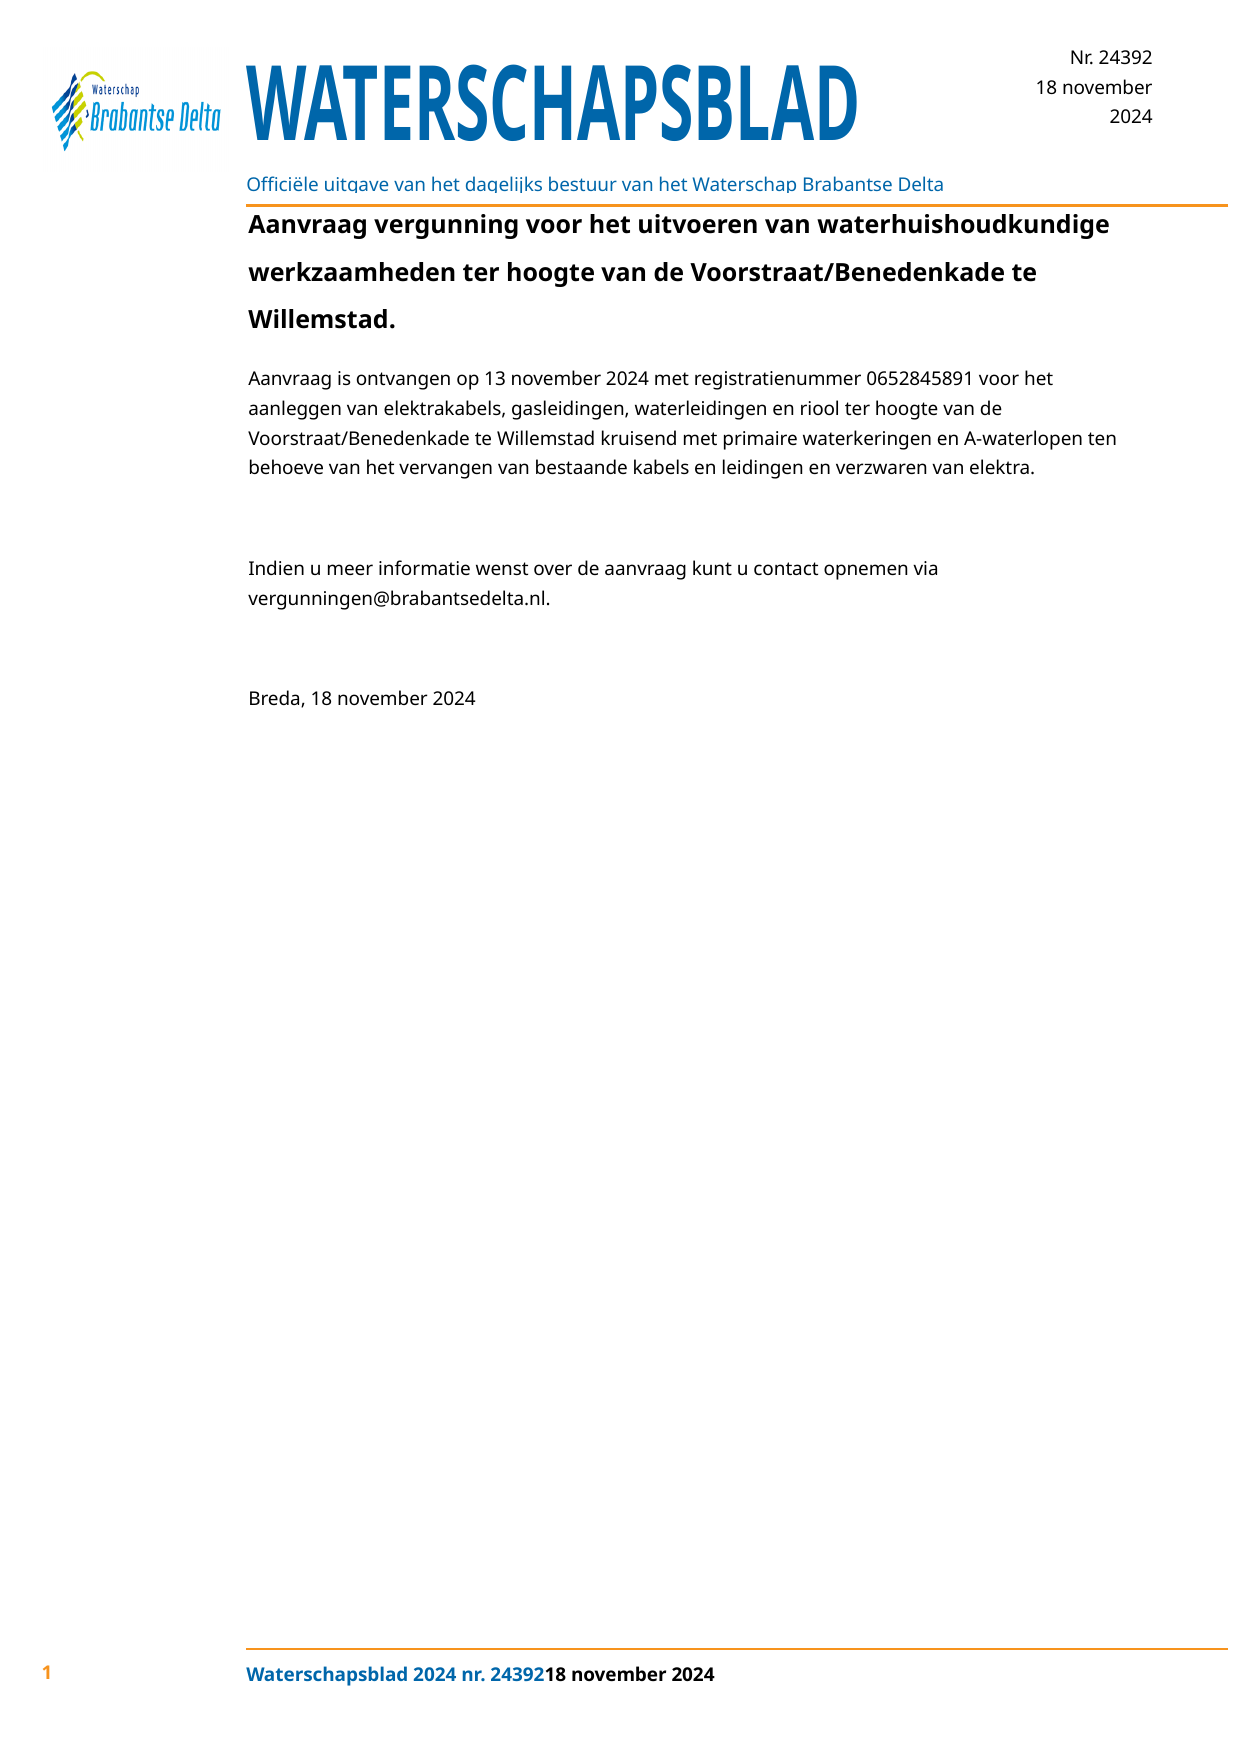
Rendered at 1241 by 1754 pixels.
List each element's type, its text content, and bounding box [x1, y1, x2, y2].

text Indien u meer informatie wenst over de aanvraag kunt u contact opnemen via vergunningen@brabantsedelta.nl. [248, 555, 1152, 610]
picture [41, 47, 231, 172]
text Aanvraag vergunning voor het uitvoeren van waterhuishoudkundige werkzaamheden ter hoogte van de Voorstraat/Benedenkade te Willemstad. [248, 207, 1152, 336]
text Aanvraag is ontvangen op 13 november 2024 met registratienummer 0652845891 voor het aanleggen van elektrakabels, gasleidingen, waterleidingen en riool ter hoogte van de Voorstraat/Benedenkade te Willemstad kruisend met primaire waterkeringen en A-waterlopen ten behoeve van het vervangen van bestaande kabels en leidingen en verzwaren van elektra. [248, 366, 1152, 480]
text Breda, 18 november 2024 [248, 686, 1152, 711]
